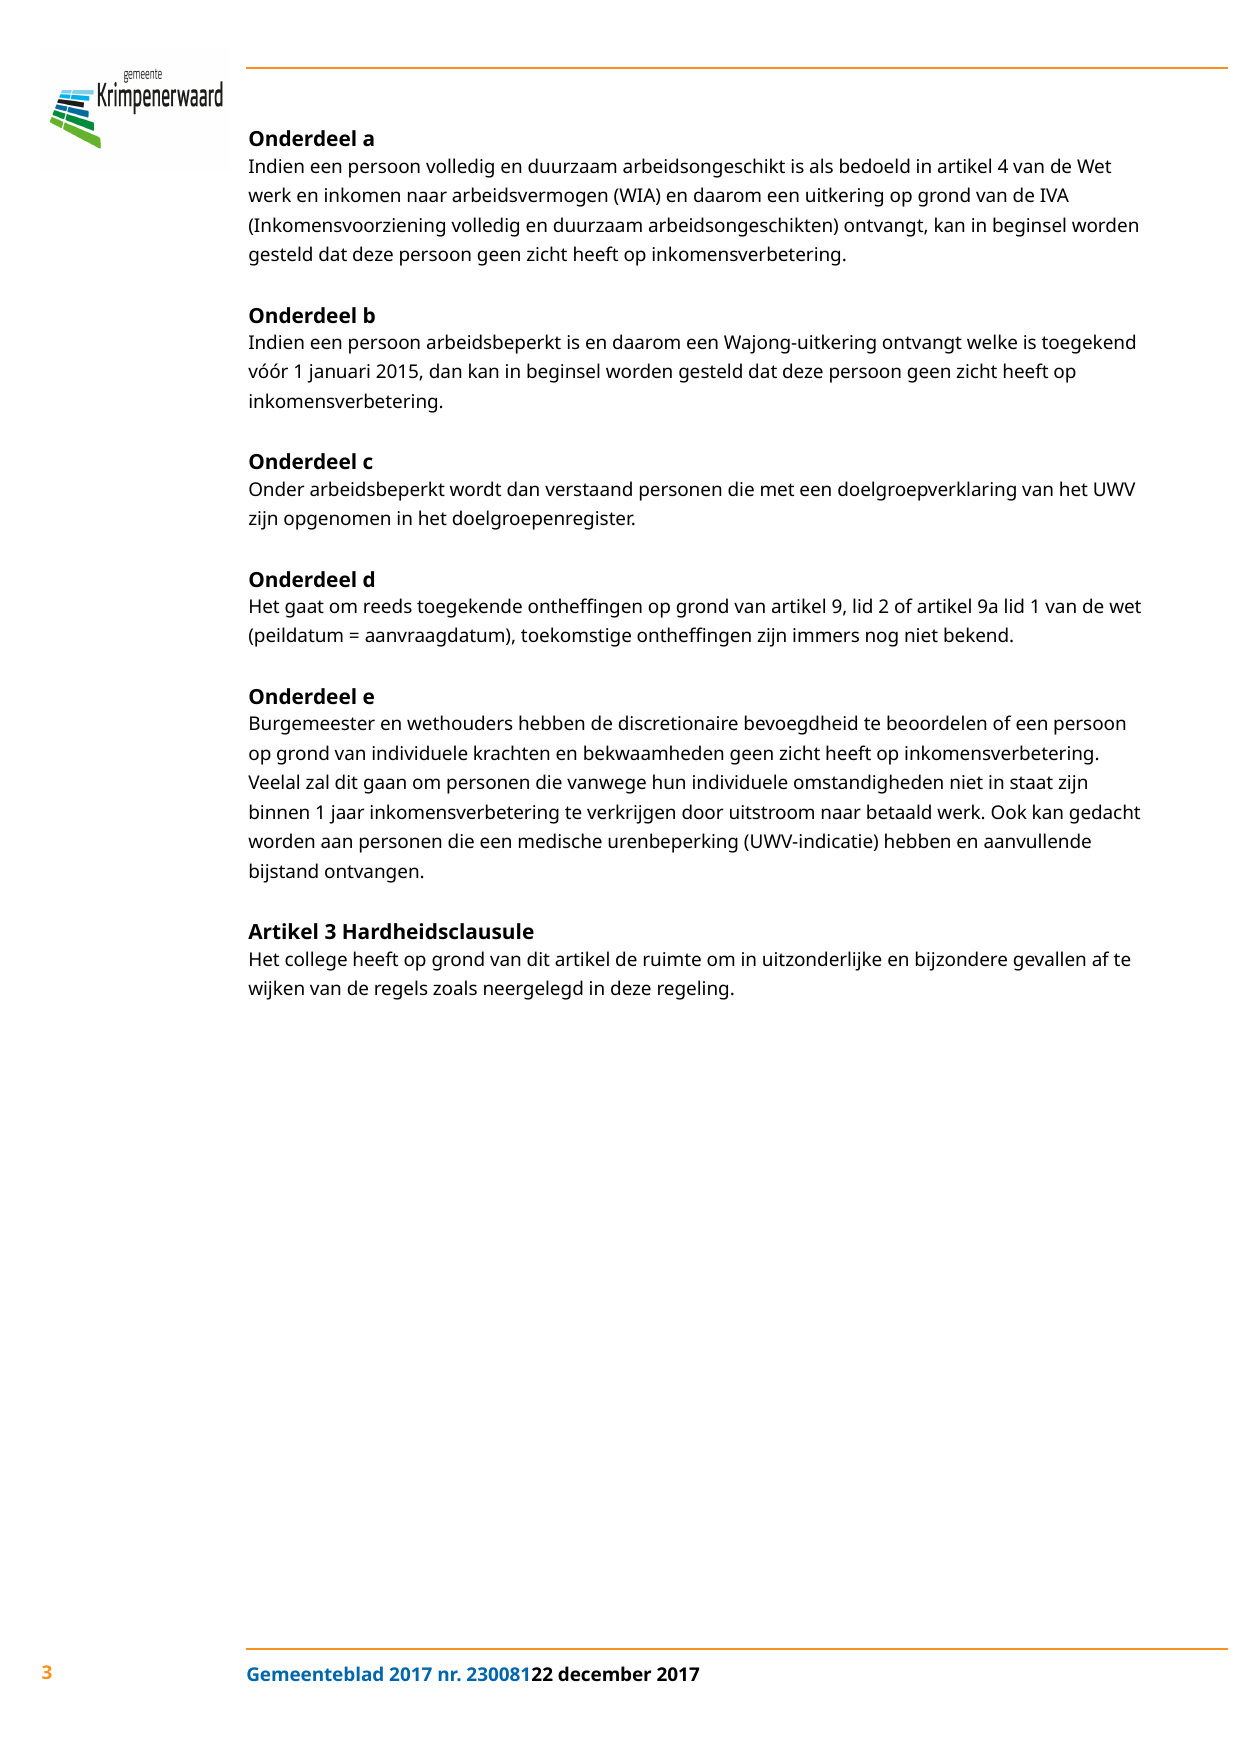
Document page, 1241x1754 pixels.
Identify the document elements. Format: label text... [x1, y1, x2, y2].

text Onder arbeidsbeperkt wordt dan verstaand personen die met een doelgroepverklaring van het UWV zijn opgenomen in het doelgroepenregister. [248, 476, 1152, 531]
text Burgemeester en wethouders hebben de discretionaire bevoegdheid te beoordelen of een persoon op grond van individuele krachten en bekwaamheden geen zicht heeft op inkomensverbetering. Veelal zal dit gaan om personen die vanwege hun individuele omstandigheden niet in staat zijn binnen 1 jaar inkomensverbetering te verkrijgen door uitstroom naar betaald werk. Ook kan gedacht worden aan personen die een medische urenbeperking (UWV-indicatie) hebben en aanvullende bijstand ontvangen. [248, 710, 1152, 884]
text Indien een persoon volledig en duurzaam arbeidsongeschikt is als bedoeld in artikel 4 van de Wet werk en inkomen naar arbeidsvermogen (WIA) en daarom een uitkering op grond van de IVA (Inkomensvoorziening volledig en duurzaam arbeidsongeschikten) ontvangt, kan in beginsel worden gesteld dat deze persoon geen zicht heeft op inkomensverbetering. [248, 153, 1152, 267]
text Het gaat om reeds toegekende ontheffingen op grond van artikel 9, lid 2 of artikel 9a lid 1 van de wet (peildatum = aanvraagdatum), toekomstige ontheffingen zijn immers nog niet bekend. [248, 593, 1152, 648]
text Artikel 3 Hardheidsclausule [248, 917, 1152, 946]
text Indien een persoon arbeidsbeperkt is en daarom een Wajong-uitkering ontvangt welke is toegekend vóór 1 januari 2015, dan kan in beginsel worden gesteld dat deze persoon geen zicht heeft op inkomensverbetering. [248, 329, 1152, 414]
picture [41, 47, 231, 172]
text Onderdeel e [248, 682, 1152, 710]
text Het college heeft op grond van dit artikel de ruimte om in uitzonderlijke en bijzondere gevallen af te wijken van de regels zoals neergelegd in deze regeling. [248, 946, 1152, 1001]
text Onderdeel c [248, 447, 1152, 476]
text Onderdeel d [248, 565, 1152, 593]
text Onderdeel a [248, 124, 1152, 153]
text Onderdeel b [248, 301, 1152, 329]
